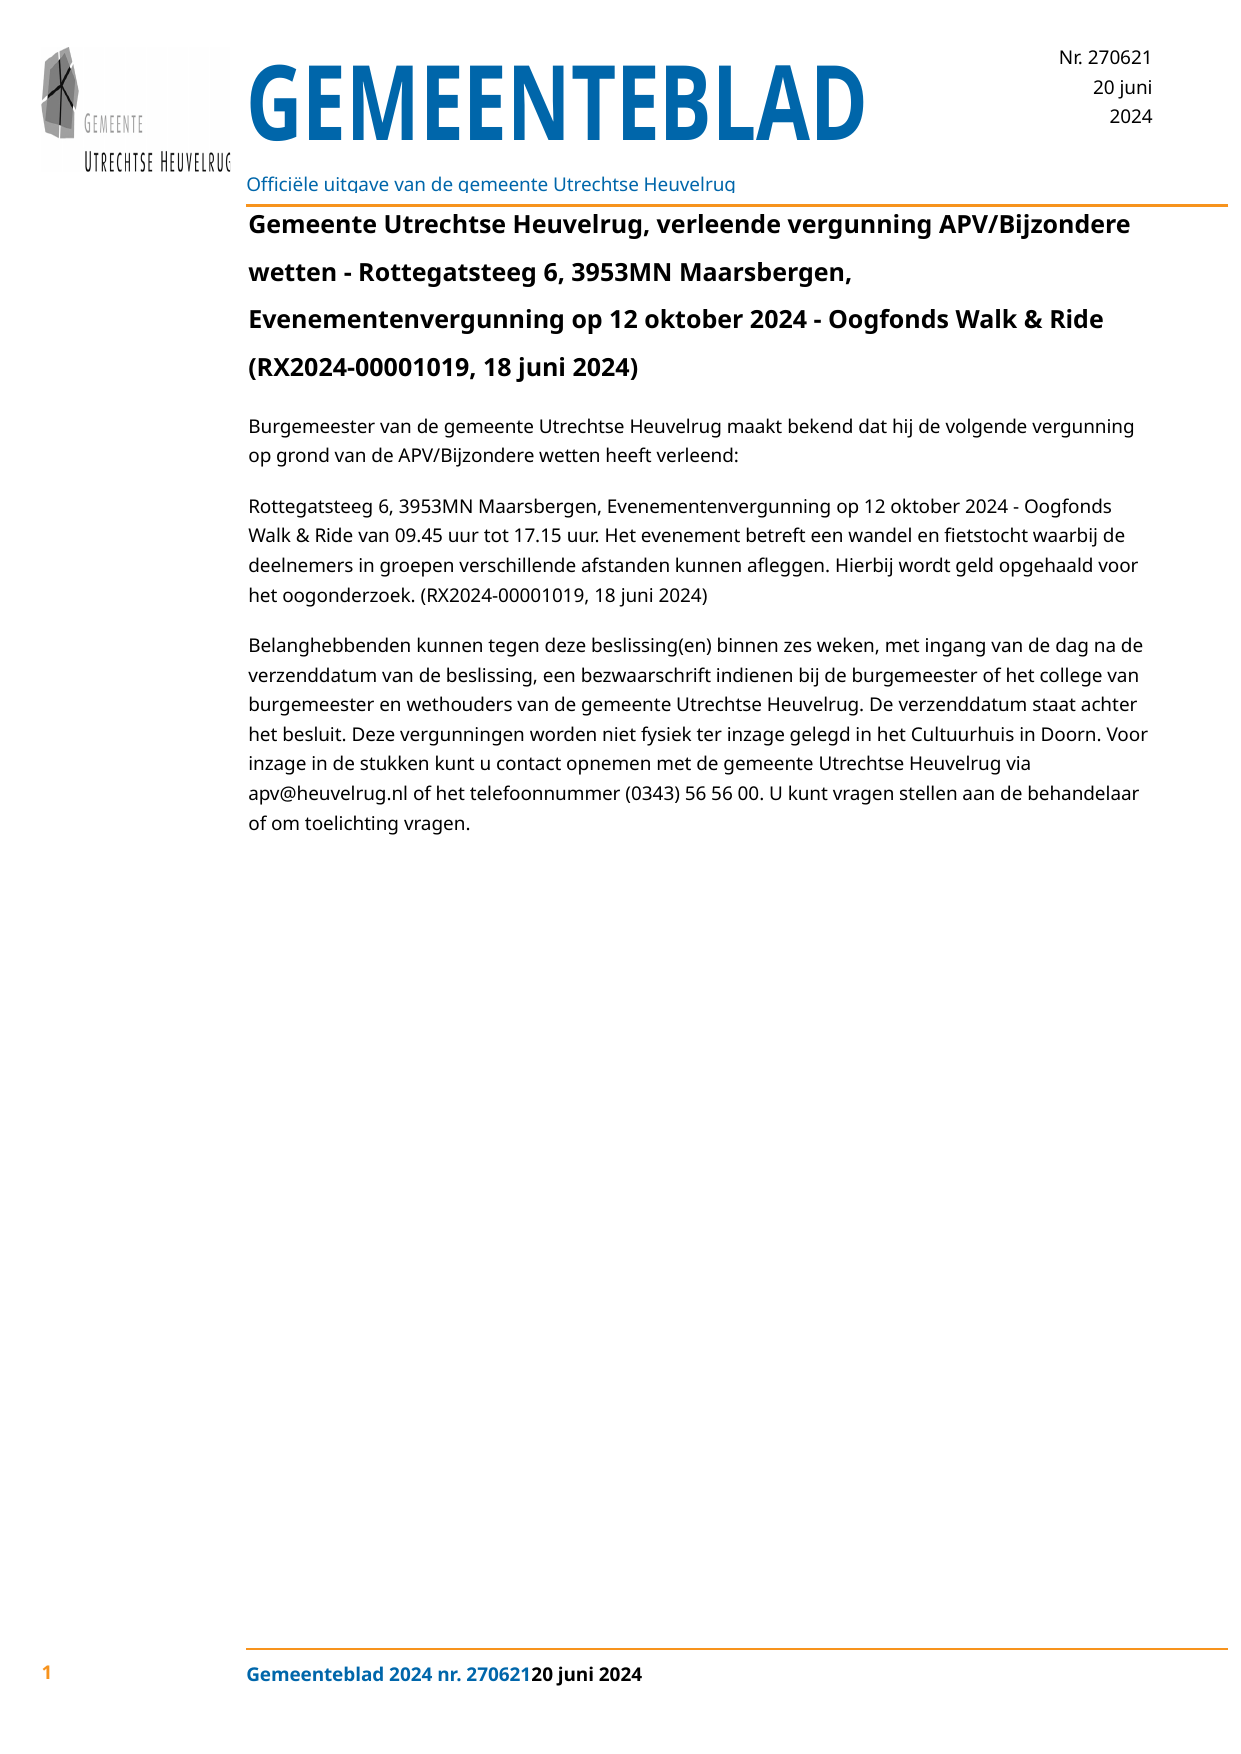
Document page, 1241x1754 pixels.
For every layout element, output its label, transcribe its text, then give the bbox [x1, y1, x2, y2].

text Belanghebbenden kunnen tegen deze beslissing(en) binnen zes weken, met ingang van de dag na de verzenddatum van de beslissing, een bezwaarschrift indienen bij de burgemeester of het college van burgemeester en wethouders van de gemeente Utrechtse Heuvelrug. De verzenddatum staat achter het besluit. Deze vergunningen worden niet fysiek ter inzage gelegd in het Cultuurhuis in Doorn. Voor inzage in de stukken kunt u contact opnemen met de gemeente Utrechtse Heuvelrug via apv@heuvelrug.nl of het telefoonnummer (0343) 56 56 00. U kunt vragen stellen aan de behandelaar of om toelichting vragen. [248, 632, 1152, 836]
picture [41, 47, 231, 172]
text Burgemeester van de gemeente Utrechtse Heuvelrug maakt bekend dat hij de volgende vergunning op grond van de APV/Bijzondere wetten heeft verleend: [248, 413, 1152, 468]
text Gemeente Utrechtse Heuvelrug, verleende vergunning APV/Bijzondere wetten - Rottegatsteeg 6, 3953MN Maarsbergen, Evenementenvergunning op 12 oktober 2024 - Oogfonds Walk & Ride (RX2024-00001019, 18 juni 2024) [248, 207, 1152, 384]
text Rottegatsteeg 6, 3953MN Maarsbergen, Evenementenvergunning op 12 oktober 2024 - Oogfonds Walk & Ride van 09.45 uur tot 17.15 uur. Het evenement betreft een wandel en fietstocht waarbij de deelnemers in groepen verschillende afstanden kunnen afleggen. Hierbij wordt geld opgehaald voor het oogonderzoek. (RX2024-00001019, 18 juni 2024) [248, 493, 1152, 608]
